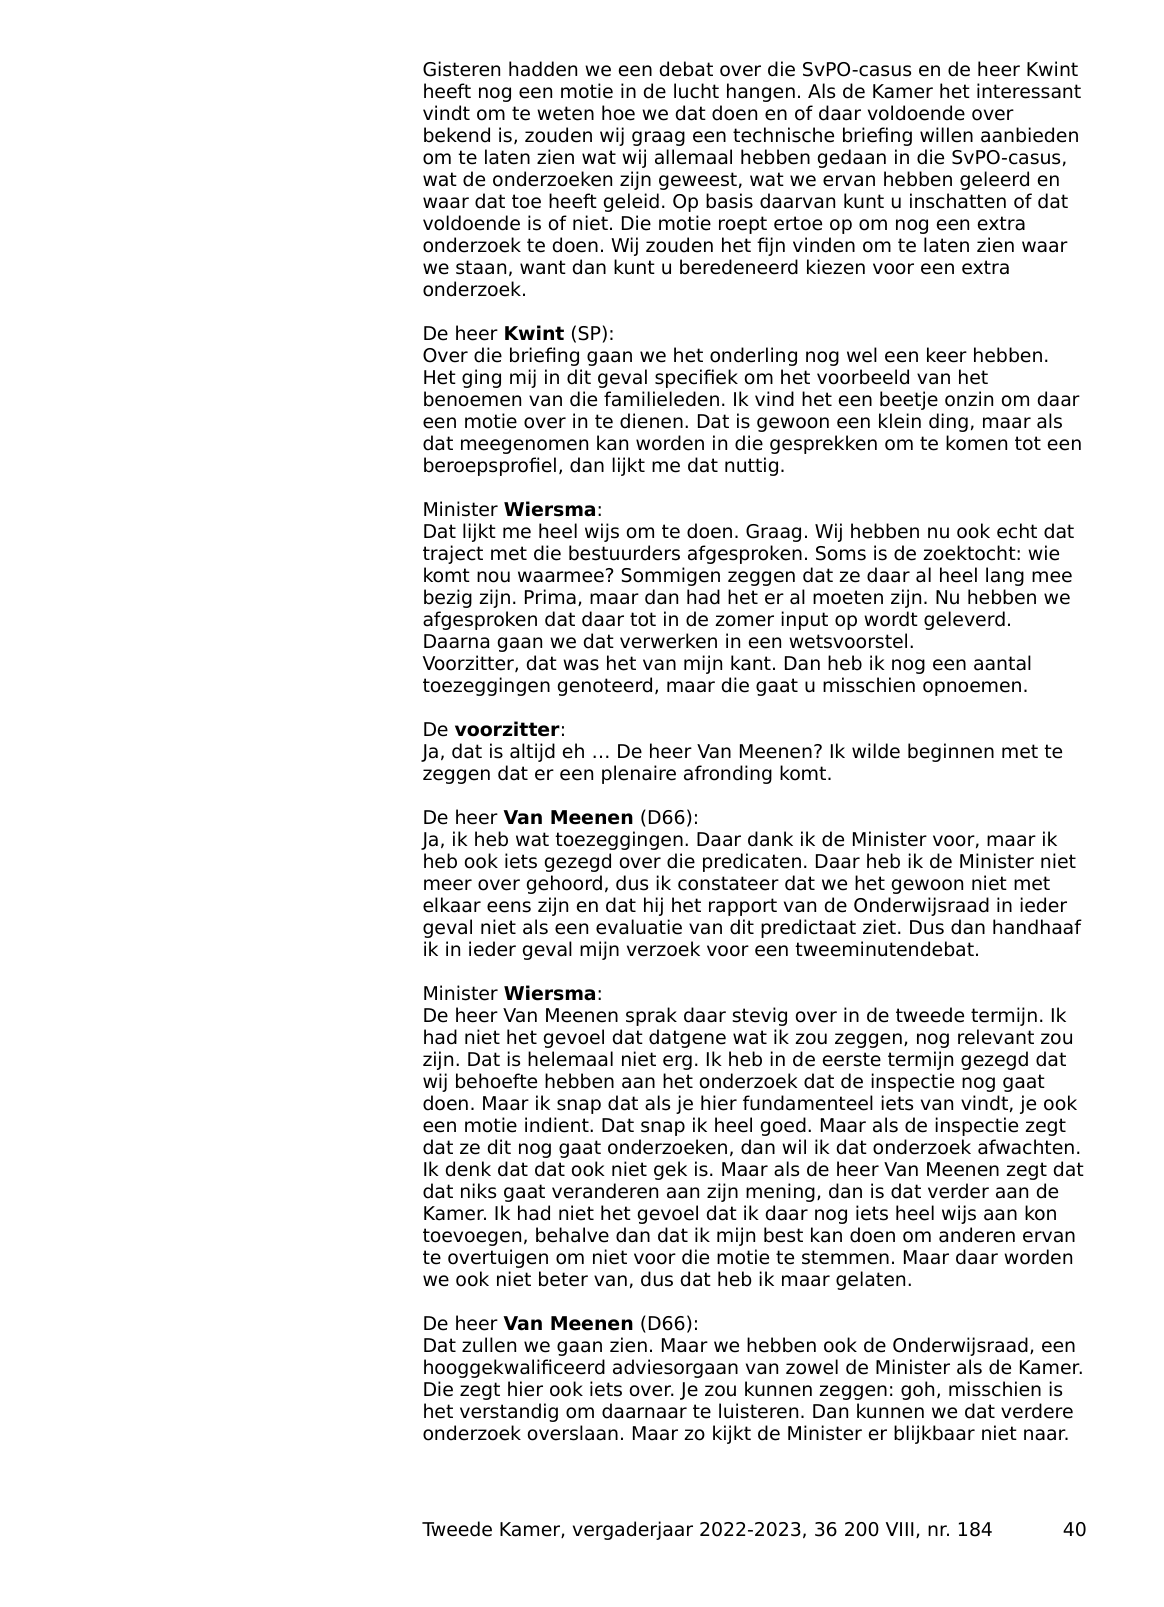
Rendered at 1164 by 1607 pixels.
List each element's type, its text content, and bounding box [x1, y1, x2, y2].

text Over die briefing gaan we het onderling nog wel een keer hebben. Het ging mij in dit geval specifiek om het voorbeeld van het benoemen van die familieleden. Ik vind het een beetje onzin om daar een motie over in te dienen. Dat is gewoon een klein ding, maar als dat meegenomen kan worden in die gesprekken om te komen tot een beroepsprofiel, dan lijkt me dat nuttig. [422, 345, 1087, 477]
text De voorzitter: [422, 719, 1087, 741]
text Gisteren hadden we een debat over die SvPO-casus en de heer Kwint heeft nog een motie in de lucht hangen. Als de Kamer het interessant vindt om te weten hoe we dat doen en of daar voldoende over bekend is, zouden wij graag een technische briefing willen aanbieden om te laten zien wat wij allemaal hebben gedaan in die SvPO-casus, wat de onderzoeken zijn geweest, wat we ervan hebben geleerd en waar dat toe heeft geleid. Op basis daarvan kunt u inschatten of dat voldoende is of niet. Die motie roept ertoe op om nog een extra onderzoek te doen. Wij zouden het fijn vinden om te laten zien waar we staan, want dan kunt u beredeneerd kiezen voor een extra onderzoek. [422, 59, 1087, 301]
text De heer Kwint (SP): [422, 323, 1087, 345]
text Dat zullen we gaan zien. Maar we hebben ook de Onderwijsraad, een hooggekwalificeerd adviesorgaan van zowel de Minister als de Kamer. Die zegt hier ook iets over. Je zou kunnen zeggen: goh, misschien is het verstandig om daarnaar te luisteren. Dan kunnen we dat verdere onderzoek overslaan. Maar zo kijkt de Minister er blijkbaar niet naar. [422, 1335, 1087, 1445]
text Ja, dat is altijd eh … De heer Van Meenen? Ik wilde beginnen met te zeggen dat er een plenaire afronding komt. [422, 741, 1087, 785]
text Minister Wiersma: [422, 983, 1087, 1005]
text De heer Van Meenen (D66): [422, 807, 1087, 829]
text Minister Wiersma: [422, 499, 1087, 521]
text Dat lijkt me heel wijs om te doen. Graag. Wij hebben nu ook echt dat traject met die bestuurders afgesproken. Soms is de zoektocht: wie komt nou waarmee? Sommigen zeggen dat ze daar al heel lang mee bezig zijn. Prima, maar dan had het er al moeten zijn. Nu hebben we afgesproken dat daar tot in de zomer input op wordt geleverd. Daarna gaan we dat verwerken in een wetsvoorstel. [422, 521, 1087, 653]
text De heer Van Meenen sprak daar stevig over in de tweede termijn. Ik had niet het gevoel dat datgene wat ik zou zeggen, nog relevant zou zijn. Dat is helemaal niet erg. Ik heb in de eerste termijn gezegd dat wij behoefte hebben aan het onderzoek dat de inspectie nog gaat doen. Maar ik snap dat als je hier fundamenteel iets van vindt, je ook een motie indient. Dat snap ik heel goed. Maar als de inspectie zegt dat ze dit nog gaat onderzoeken, dan wil ik dat onderzoek afwachten. Ik denk dat dat ook niet gek is. Maar als de heer Van Meenen zegt dat dat niks gaat veranderen aan zijn mening, dan is dat verder aan de Kamer. Ik had niet het gevoel dat ik daar nog iets heel wijs aan kon toevoegen, behalve dan dat ik mijn best kan doen om anderen ervan te overtuigen om niet voor die motie te stemmen. Maar daar worden we ook niet beter van, dus dat heb ik maar gelaten. [422, 1005, 1087, 1291]
text De heer Van Meenen (D66): [422, 1313, 1087, 1335]
text Ja, ik heb wat toezeggingen. Daar dank ik de Minister voor, maar ik heb ook iets gezegd over die predicaten. Daar heb ik de Minister niet meer over gehoord, dus ik constateer dat we het gewoon niet met elkaar eens zijn en dat hij het rapport van de Onderwijsraad in ieder geval niet als een evaluatie van dit predictaat ziet. Dus dan handhaaf ik in ieder geval mijn verzoek voor een tweeminutendebat. [422, 829, 1087, 961]
text Voorzitter, dat was het van mijn kant. Dan heb ik nog een aantal toezeggingen genoteerd, maar die gaat u misschien opnoemen. [422, 653, 1087, 697]
